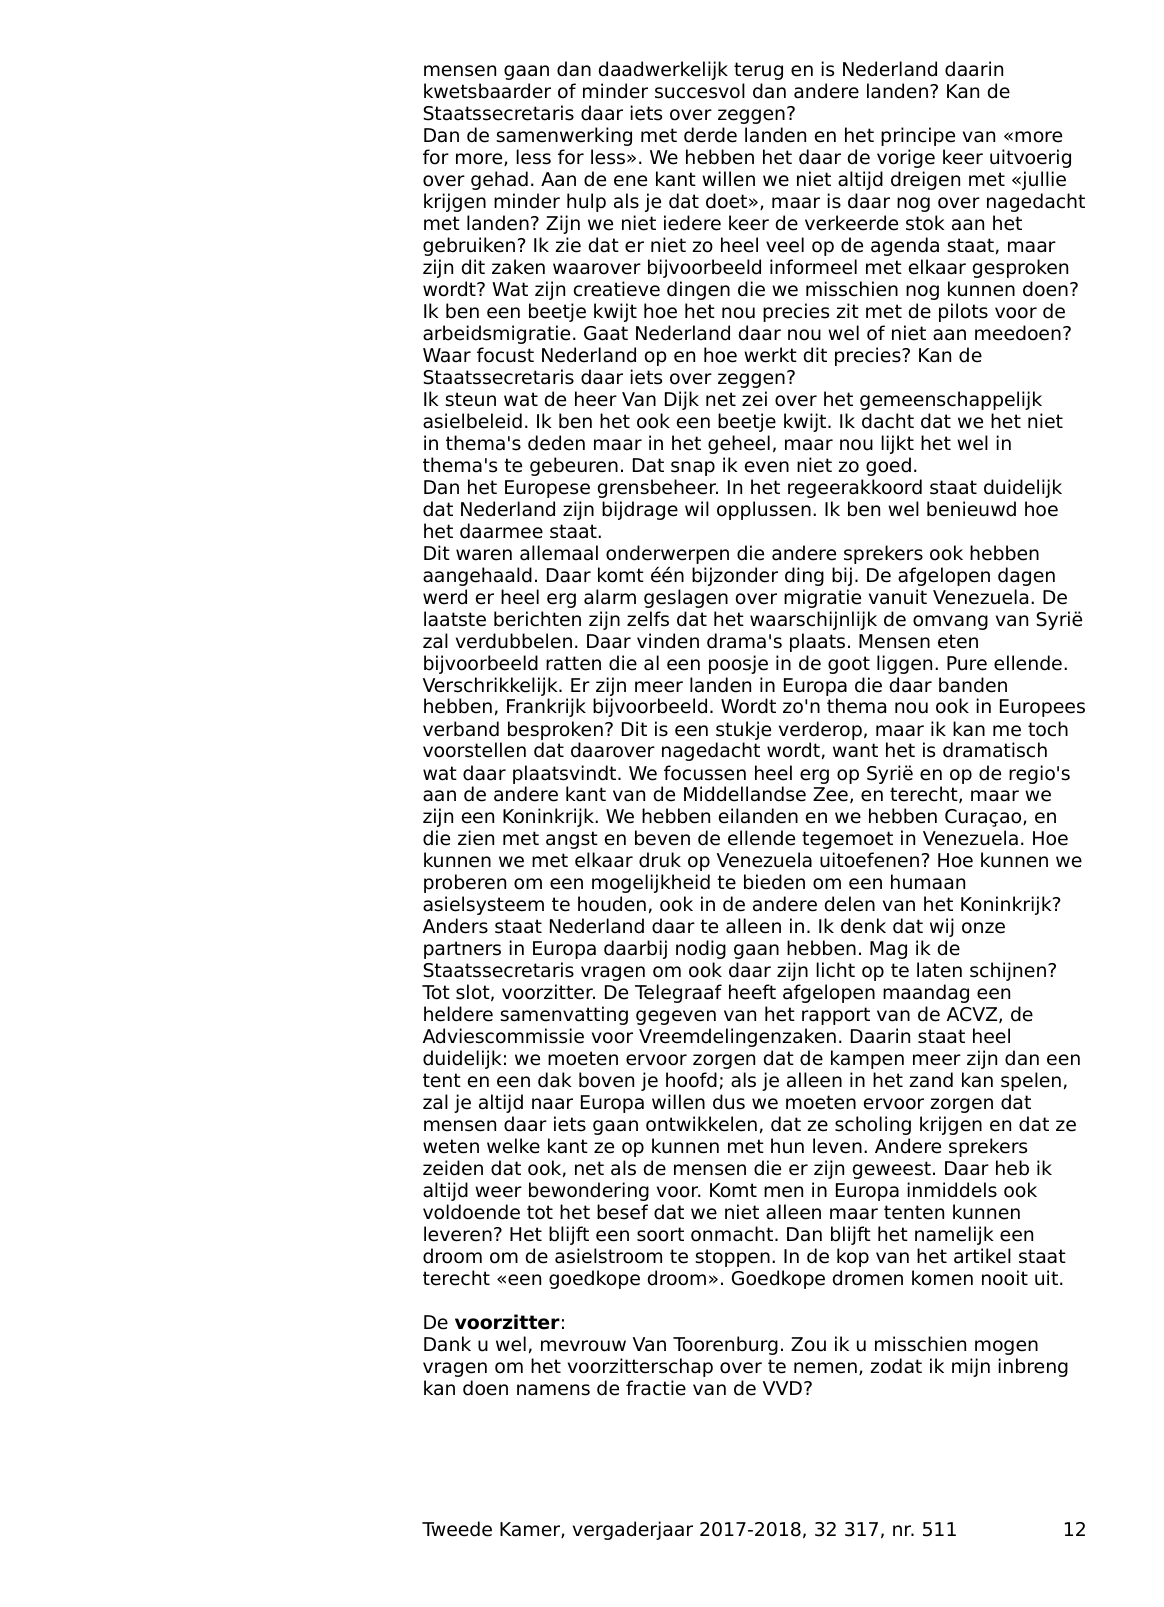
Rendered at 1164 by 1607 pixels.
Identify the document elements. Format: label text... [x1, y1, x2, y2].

text Dan het Europese grensbeheer. In het regeerakkoord staat duidelijk dat Nederland zijn bijdrage wil opplussen. Ik ben wel benieuwd hoe het daarmee staat. [422, 477, 1087, 543]
text De voorzitter: [422, 1312, 1087, 1334]
text Dan de samenwerking met derde landen en het principe van «more for more, less for less». We hebben het daar de vorige keer uitvoerig over gehad. Aan de ene kant willen we niet altijd dreigen met «jullie krijgen minder hulp als je dat doet», maar is daar nog over nagedacht met landen? Zijn we niet iedere keer de verkeerde stok aan het gebruiken? Ik zie dat er niet zo heel veel op de agenda staat, maar zijn dit zaken waarover bijvoorbeeld informeel met elkaar gesproken wordt? Wat zijn creatieve dingen die we misschien nog kunnen doen? [422, 125, 1087, 301]
text Dank u wel, mevrouw Van Toorenburg. Zou ik u misschien mogen vragen om het voorzitterschap over te nemen, zodat ik mijn inbreng kan doen namens de fractie van de VVD? [422, 1334, 1087, 1400]
text Dit waren allemaal onderwerpen die andere sprekers ook hebben aangehaald. Daar komt één bijzonder ding bij. De afgelopen dagen werd er heel erg alarm geslagen over migratie vanuit Venezuela. De laatste berichten zijn zelfs dat het waarschijnlijk de omvang van Syrië zal verdubbelen. Daar vinden drama's plaats. Mensen eten bijvoorbeeld ratten die al een poosje in de goot liggen. Pure ellende. Verschrikkelijk. Er zijn meer landen in Europa die daar banden hebben, Frankrijk bijvoorbeeld. Wordt zo'n thema nou ook in Europees verband besproken? Dit is een stukje verderop, maar ik kan me toch voorstellen dat daarover nagedacht wordt, want het is dramatisch wat daar plaatsvindt. We focussen heel erg op Syrië en op de regio's aan de andere kant van de Middellandse Zee, en terecht, maar we zijn een Koninkrijk. We hebben eilanden en we hebben Curaçao, en die zien met angst en beven de ellende tegemoet in Venezuela. Hoe kunnen we met elkaar druk op Venezuela uitoefenen? Hoe kunnen we proberen om een mogelijkheid te bieden om een humaan asielsysteem te houden, ook in de andere delen van het Koninkrijk? Anders staat Nederland daar te alleen in. Ik denk dat wij onze partners in Europa daarbij nodig gaan hebben. Mag ik de Staatssecretaris vragen om ook daar zijn licht op te laten schijnen? [422, 543, 1087, 982]
text Ik ben een beetje kwijt hoe het nou precies zit met de pilots voor de arbeidsmigratie. Gaat Nederland daar nou wel of niet aan meedoen? Waar focust Nederland op en hoe werkt dit precies? Kan de Staatssecretaris daar iets over zeggen? [422, 301, 1087, 389]
text Ik steun wat de heer Van Dijk net zei over het gemeenschappelijk asielbeleid. Ik ben het ook een beetje kwijt. Ik dacht dat we het niet in thema's deden maar in het geheel, maar nou lijkt het wel in thema's te gebeuren. Dat snap ik even niet zo goed. [422, 389, 1087, 477]
text Tot slot, voorzitter. De Telegraaf heeft afgelopen maandag een heldere samenvatting gegeven van het rapport van de ACVZ, de Adviescommissie voor Vreemdelingenzaken. Daarin staat heel duidelijk: we moeten ervoor zorgen dat de kampen meer zijn dan een tent en een dak boven je hoofd; als je alleen in het zand kan spelen, zal je altijd naar Europa willen dus we moeten ervoor zorgen dat mensen daar iets gaan ontwikkelen, dat ze scholing krijgen en dat ze weten welke kant ze op kunnen met hun leven. Andere sprekers zeiden dat ook, net als de mensen die er zijn geweest. Daar heb ik altijd weer bewondering voor. Komt men in Europa inmiddels ook voldoende tot het besef dat we niet alleen maar tenten kunnen leveren? Het blijft een soort onmacht. Dan blijft het namelijk een droom om de asielstroom te stoppen. In de kop van het artikel staat terecht «een goedkope droom». Goedkope dromen komen nooit uit. [422, 982, 1087, 1290]
text mensen gaan dan daadwerkelijk terug en is Nederland daarin kwetsbaarder of minder succesvol dan andere landen? Kan de Staatssecretaris daar iets over zeggen? [422, 59, 1087, 125]
